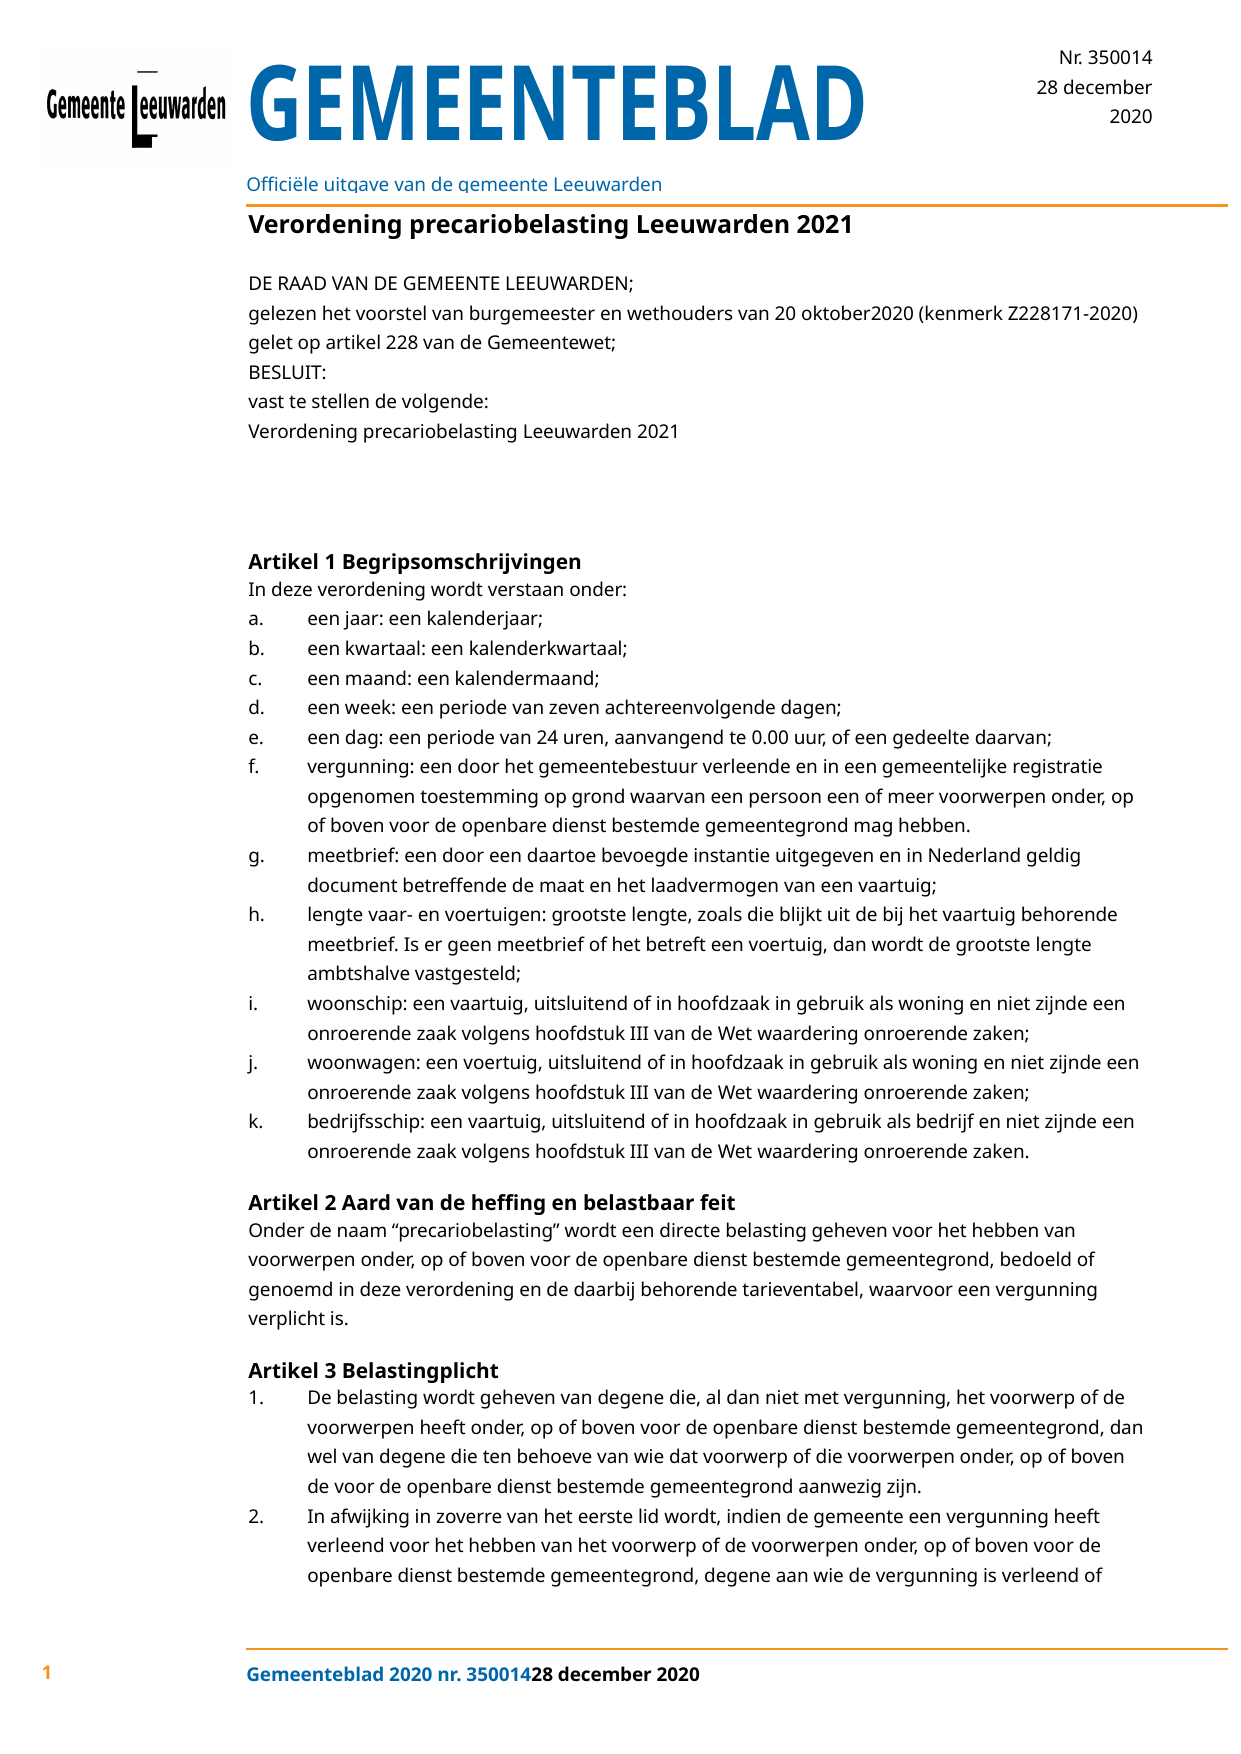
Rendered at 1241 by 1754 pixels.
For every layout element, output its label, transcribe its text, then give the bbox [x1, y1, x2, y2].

text vast te stellen de volgende: [248, 389, 1152, 414]
text gelet op artikel 228 van de Gemeentewet; [248, 329, 1152, 355]
list De belasting wordt geheven van degene die, al dan niet met vergunning, het voorwerp of de voorwerpen heeft onder, op of boven voor de openbare dienst bestemde gemeentegrond, dan wel van degene die ten behoeve van wie dat voorwerp of die voorwerpen onder, op of boven de voor de openbare dienst bestemde gemeentegrond aanwezig zijn. [248, 1384, 1152, 1499]
picture [41, 47, 231, 172]
text Artikel 3 Belastingplicht [248, 1356, 1152, 1384]
list een week: een periode van zeven achtereenvolgende dagen; [248, 694, 1152, 720]
text In deze verordening wordt verstaan onder: [248, 576, 1152, 602]
list woonwagen: een voertuig, uitsluitend of in hoofdzaak in gebruik als woning en niet zijnde een onroerende zaak volgens hoofdstuk III van de Wet waardering onroerende zaken; [248, 1049, 1152, 1104]
text Verordening precariobelasting Leeuwarden 2021 [248, 207, 1152, 241]
list een dag: een periode van 24 uren, aanvangend te 0.00 uur, of een gedeelte daarvan; [248, 724, 1152, 749]
list meetbrief: een door een daartoe bevoegde instantie uitgegeven en in Nederland geldig document betreffende de maat en het laadvermogen van een vaartuig; [248, 842, 1152, 897]
list bedrijfsschip: een vaartuig, uitsluitend of in hoofdzaak in gebruik als bedrijf en niet zijnde een onroerende zaak volgens hoofdstuk III van de Wet waardering onroerende zaken. [248, 1108, 1152, 1164]
list een kwartaal: een kalenderkwartaal; [248, 635, 1152, 661]
list In afwijking in zoverre van het eerste lid wordt, indien de gemeente een vergunning heeft verleend voor het hebben van het voorwerp of de voorwerpen onder, op of boven voor de openbare dienst bestemde gemeentegrond, degene aan wie de vergunning is verleend of [248, 1503, 1152, 1588]
list woonschip: een vaartuig, uitsluitend of in hoofdzaak in gebruik als woning en niet zijnde een onroerende zaak volgens hoofdstuk III van de Wet waardering onroerende zaken; [248, 990, 1152, 1045]
list een maand: een kalendermaand; [248, 665, 1152, 690]
text Onder de naam “precariobelasting” wordt een directe belasting geheven voor het hebben van voorwerpen onder, op of boven voor de openbare dienst bestemde gemeentegrond, bedoeld of genoemd in deze verordening en de daarbij behorende tarieventabel, waarvoor een vergunning verplicht is. [248, 1217, 1152, 1331]
text DE RAAD VAN DE GEMEENTE LEEUWARDEN; [248, 270, 1152, 296]
text Artikel 2 Aard van de heffing en belastbaar feit [248, 1188, 1152, 1217]
text Verordening precariobelasting Leeuwarden 2021 [248, 418, 1152, 444]
list een jaar: een kalenderjaar; [248, 606, 1152, 631]
list vergunning: een door het gemeentebestuur verleende en in een gemeentelijke registratie opgenomen toestemming op grond waarvan een persoon een of meer voorwerpen onder, op of boven voor de openbare dienst bestemde gemeentegrond mag hebben. [248, 753, 1152, 838]
text BESLUIT: [248, 359, 1152, 385]
list lengte vaar- en voertuigen: grootste lengte, zoals die blijkt uit de bij het vaartuig behorende meetbrief. Is er geen meetbrief of het betreft een voertuig, dan wordt de grootste lengte ambtshalve vastgesteld; [248, 901, 1152, 986]
text Artikel 1 Begripsomschrijvingen [248, 547, 1152, 576]
text gelezen het voorstel van burgemeester en wethouders van 20 oktober2020 (kenmerk Z228171-2020) [248, 300, 1152, 326]
